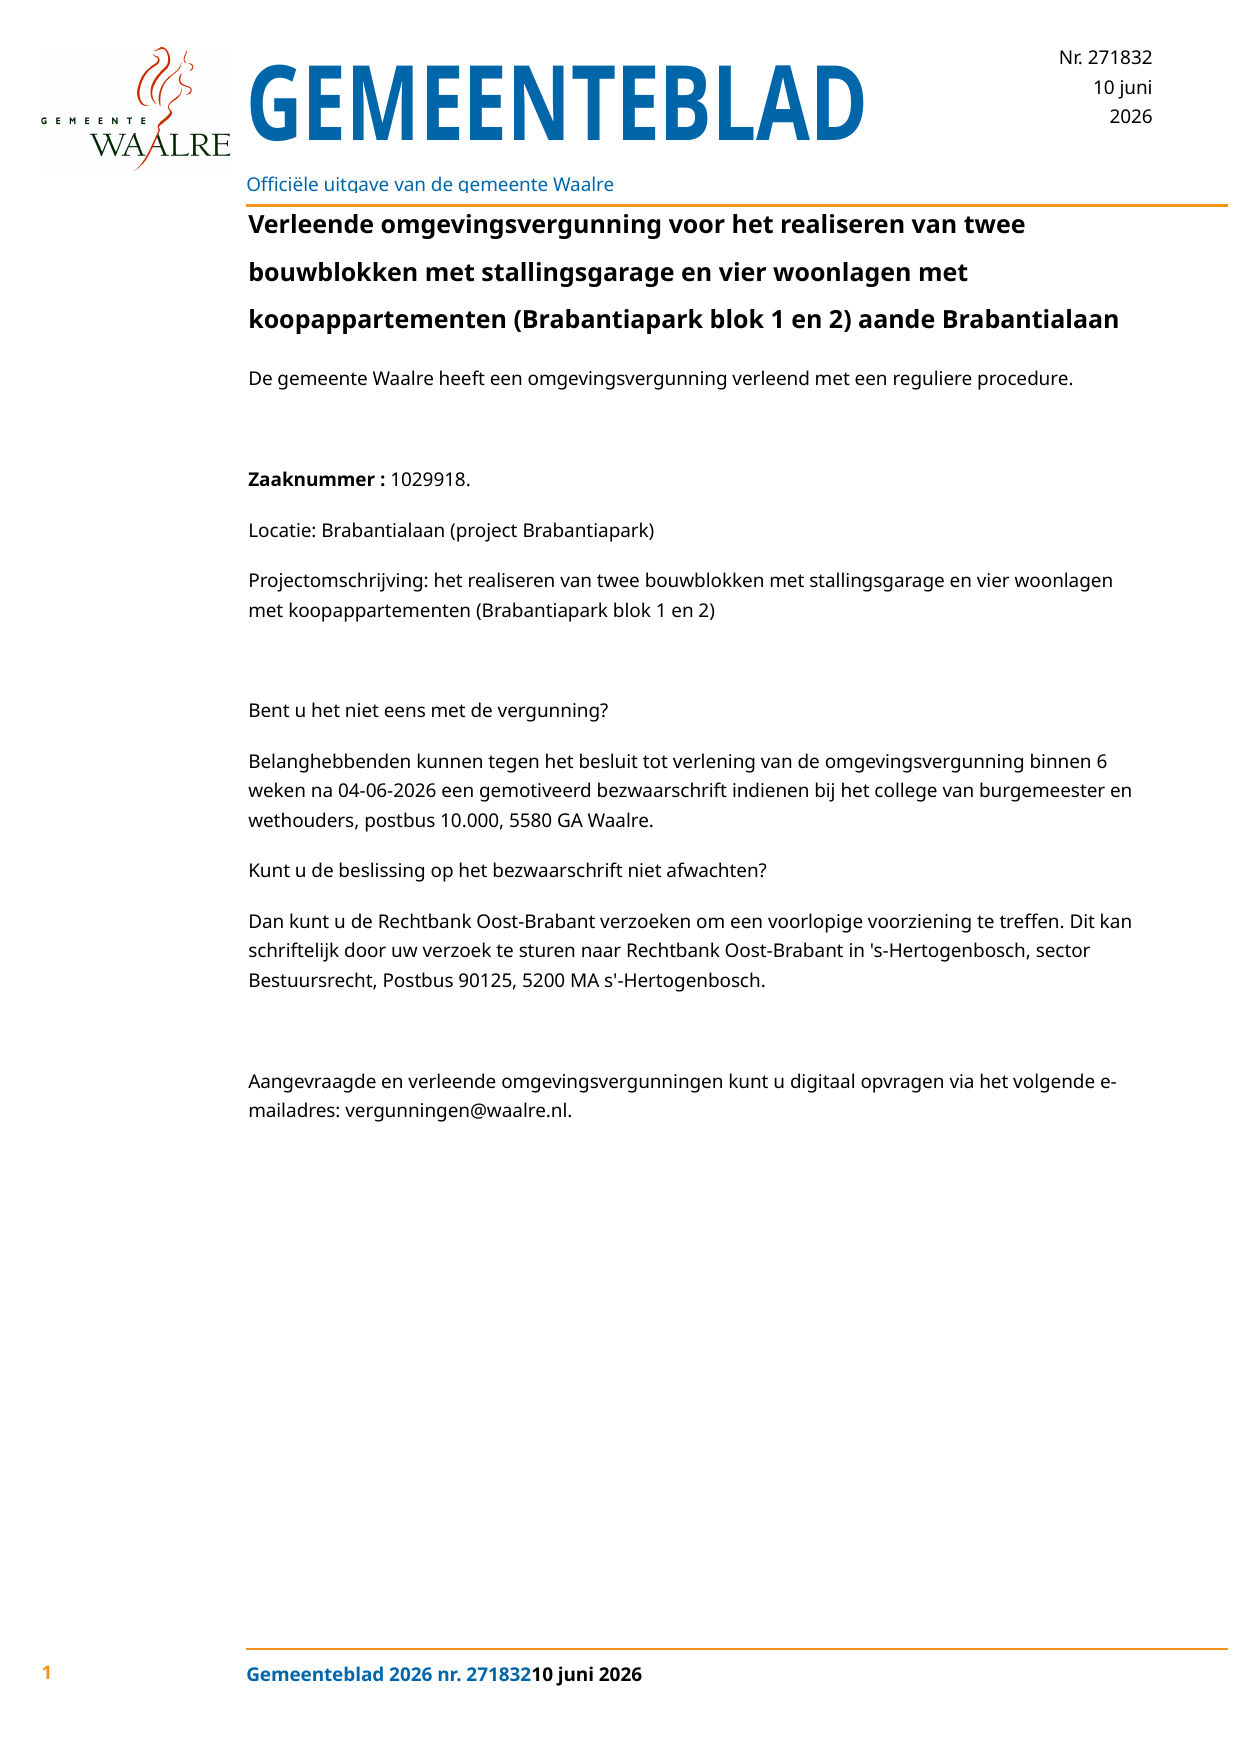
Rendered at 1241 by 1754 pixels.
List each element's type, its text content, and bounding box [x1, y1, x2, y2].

text De gemeente Waalre heeft een omgevingsvergunning verleend met een reguliere procedure. [248, 366, 1152, 391]
text Dan kunt u de Rechtbank Oost-Brabant verzoeken om een voorlopige voorziening te treffen. Dit kan schriftelijk door uw verzoek te sturen naar Rechtbank Oost-Brabant in 's-Hertogenbosch, sector Bestuursrecht, Postbus 90125, 5200 MA s'-Hertogenbosch. [248, 908, 1152, 993]
text Kunt u de beslissing op het bezwaarschrift niet afwachten? [248, 858, 1152, 883]
text Verleende omgevingsvergunning voor het realiseren van twee bouwblokken met stallingsgarage en vier woonlagen met koopappartementen (Brabantiapark blok 1 en 2) aande Brabantialaan [248, 207, 1152, 336]
text Zaaknummer : 1029918. [248, 466, 1152, 492]
text Aangevraagde en verleende omgevingsvergunningen kunt u digitaal opvragen via het volgende e-mailadres: vergunningen@waalre.nl. [248, 1068, 1152, 1123]
picture [41, 47, 231, 172]
text Locatie: Brabantialaan (project Brabantiapark) [248, 517, 1152, 542]
text Projectomschrijving: het realiseren van twee bouwblokken met stallingsgarage en vier woonlagen met koopappartementen (Brabantiapark blok 1 en 2) [248, 567, 1152, 622]
text Belanghebbenden kunnen tegen het besluit tot verlening van de omgevingsvergunning binnen 6 weken na 04-06-2026 een gemotiveerd bezwaarschrift indienen bij het college van burgemeester en wethouders, postbus 10.000, 5580 GA Waalre. [248, 748, 1152, 833]
text Bent u het niet eens met de vergunning? [248, 698, 1152, 723]
